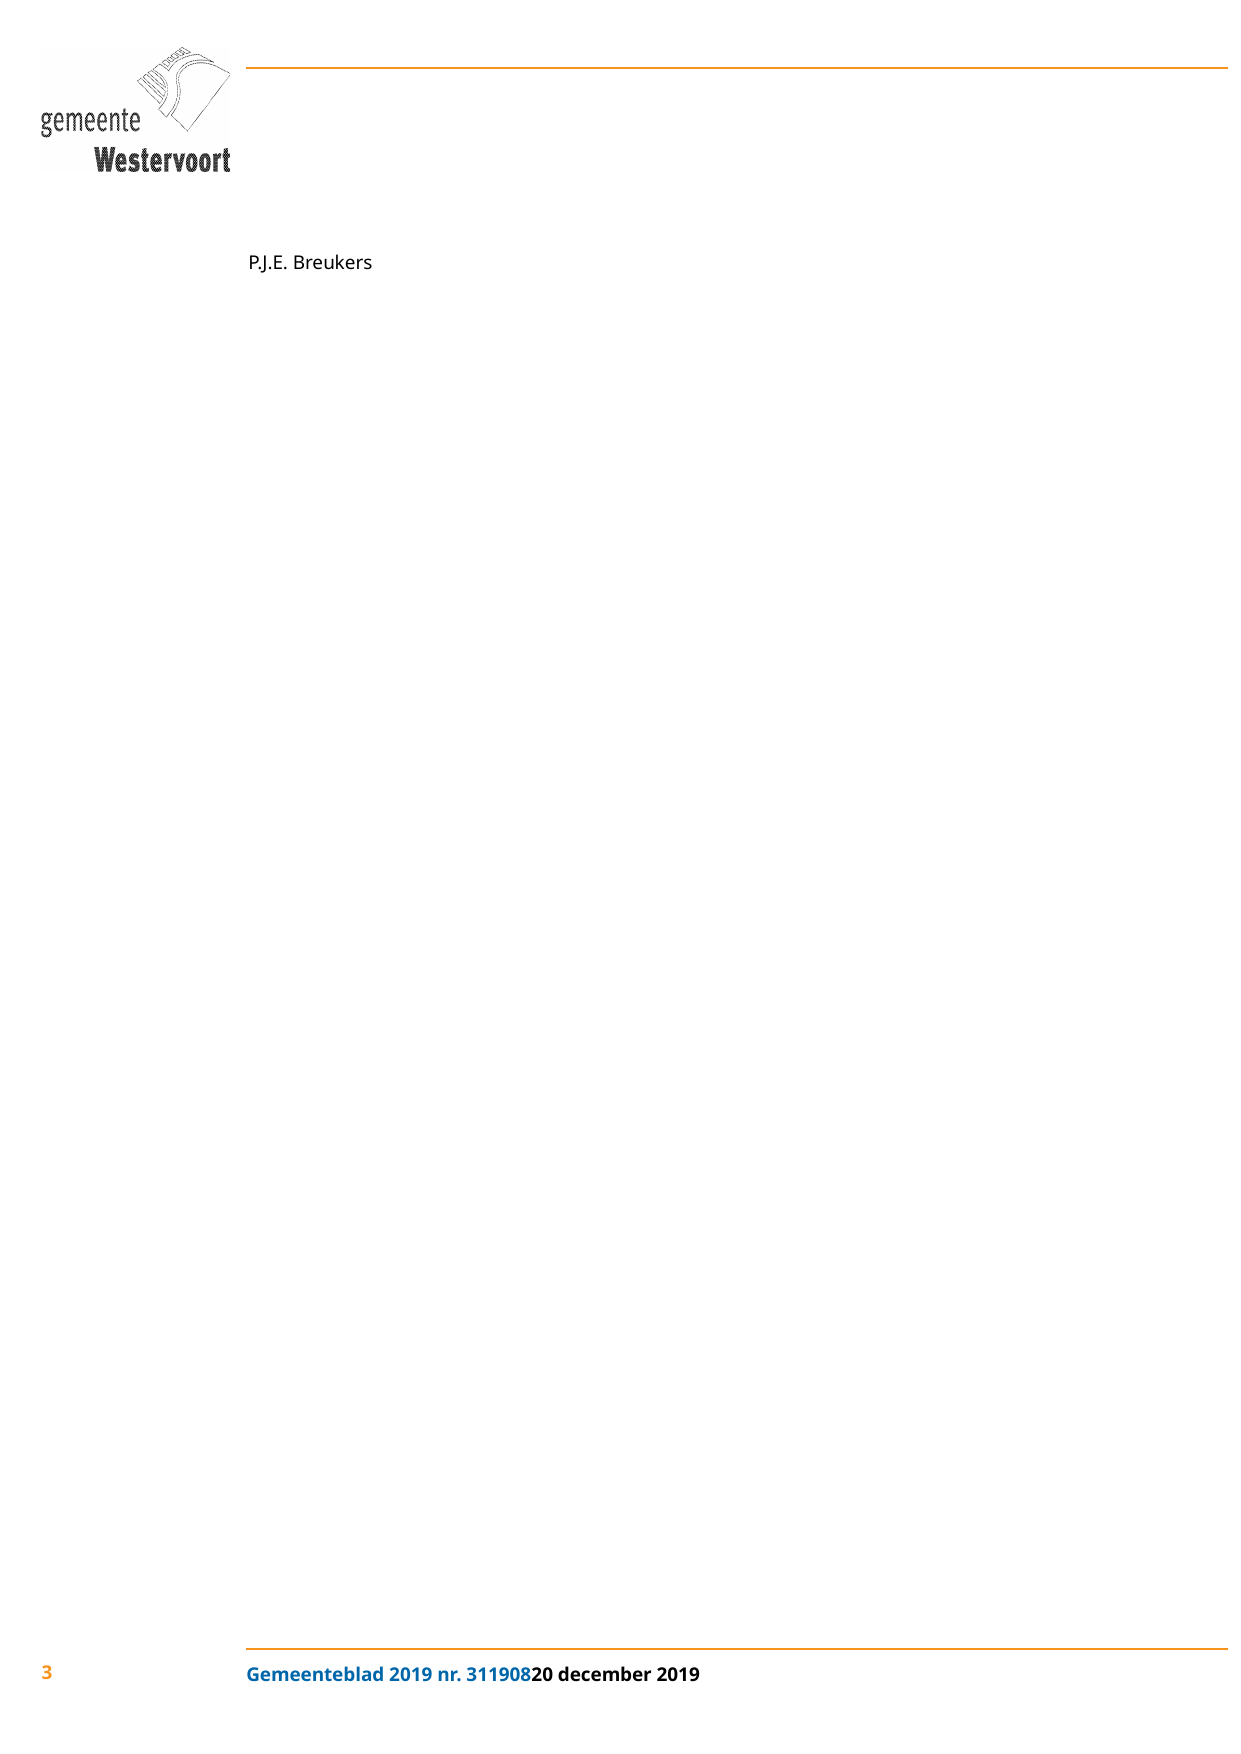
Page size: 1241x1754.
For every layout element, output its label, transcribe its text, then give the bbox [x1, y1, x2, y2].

picture [41, 47, 231, 172]
text P.J.E. Breukers [248, 249, 1152, 275]
